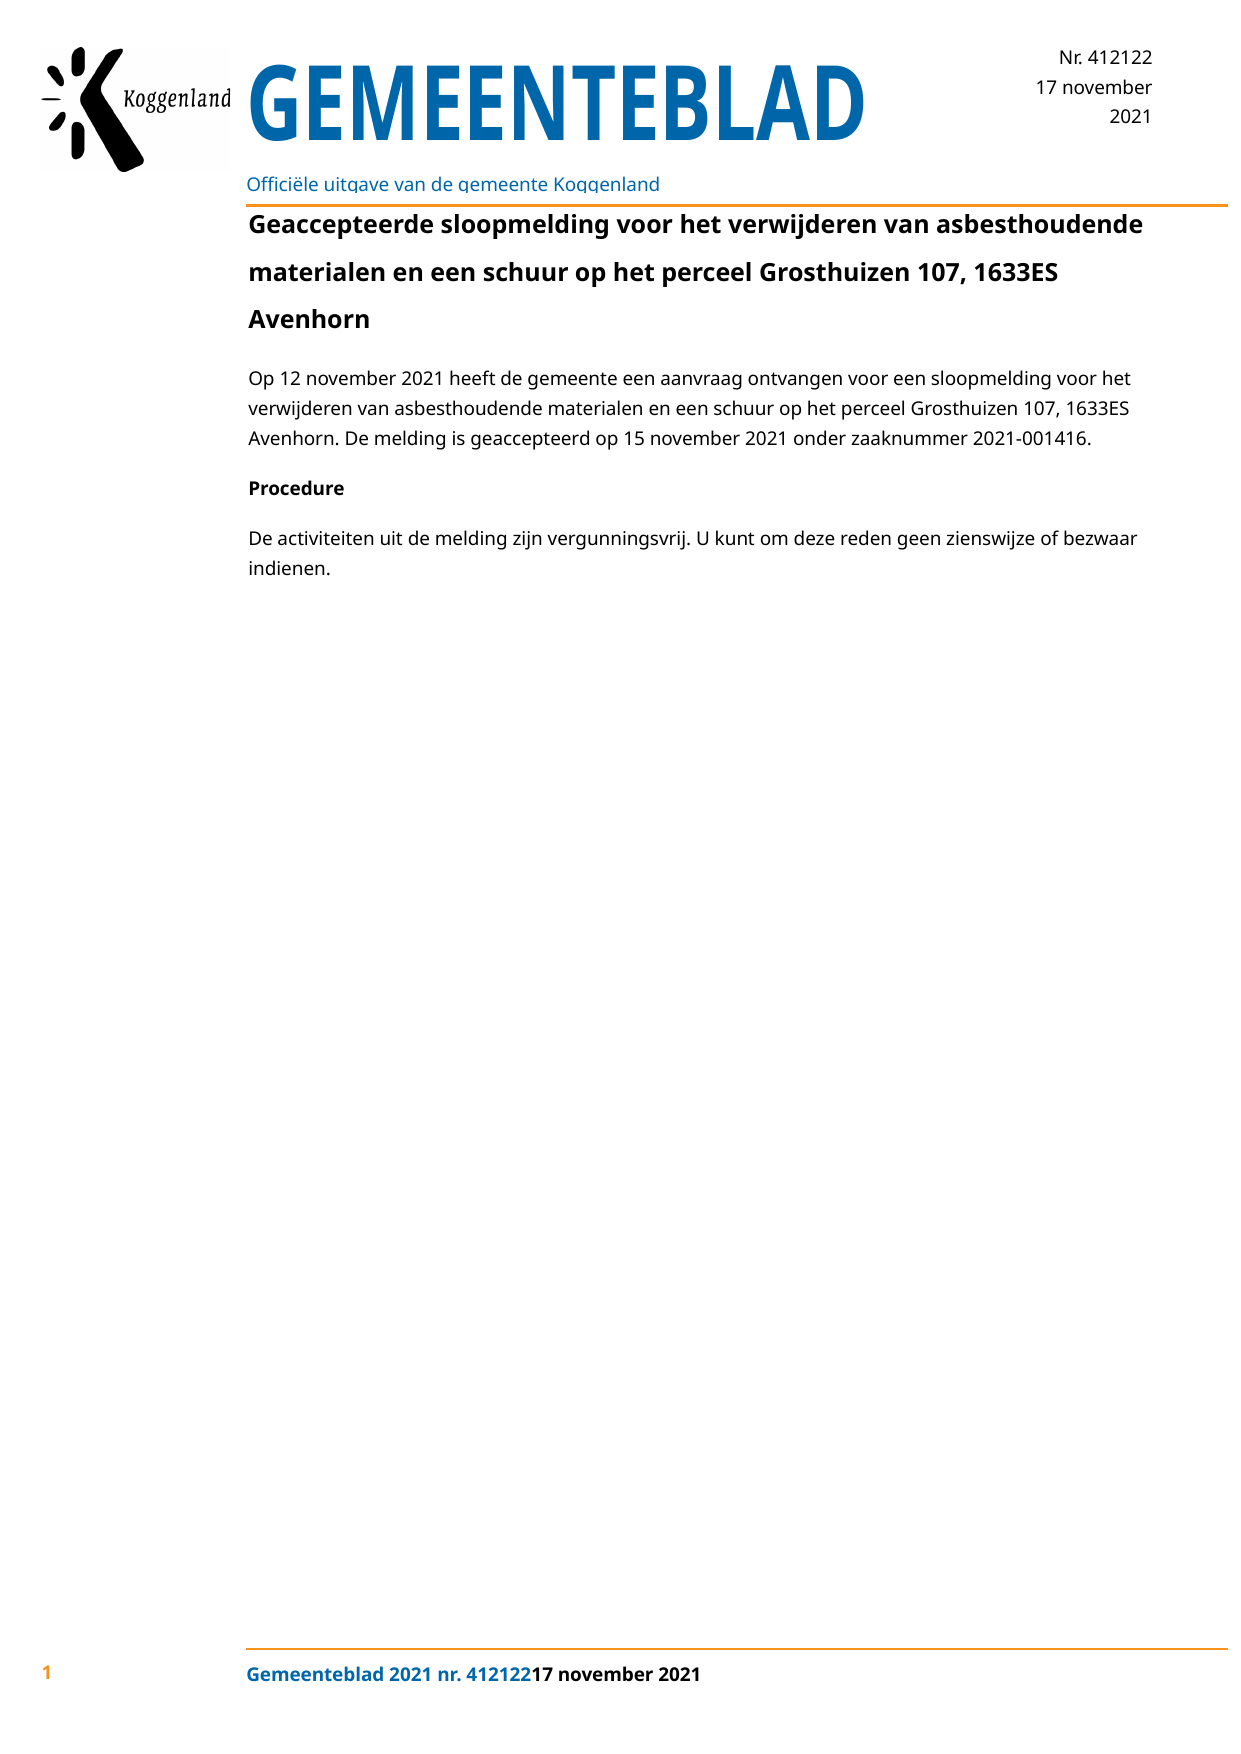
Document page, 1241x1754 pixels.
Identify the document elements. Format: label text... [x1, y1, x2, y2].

text Geaccepteerde sloopmelding voor het verwijderen van asbesthoudende materialen en een schuur op het perceel Grosthuizen 107, 1633ES Avenhorn [248, 207, 1152, 336]
text Procedure [248, 475, 1152, 501]
text Op 12 november 2021 heeft de gemeente een aanvraag ontvangen voor een sloopmelding voor het verwijderen van asbesthoudende materialen en een schuur op het perceel Grosthuizen 107, 1633ES Avenhorn. De melding is geaccepteerd op 15 november 2021 onder zaaknummer 2021-001416. [248, 366, 1152, 450]
text De activiteiten uit de melding zijn vergunningsvrij. U kunt om deze reden geen zienswijze of bezwaar indienen. [248, 526, 1152, 581]
picture [41, 47, 231, 172]
